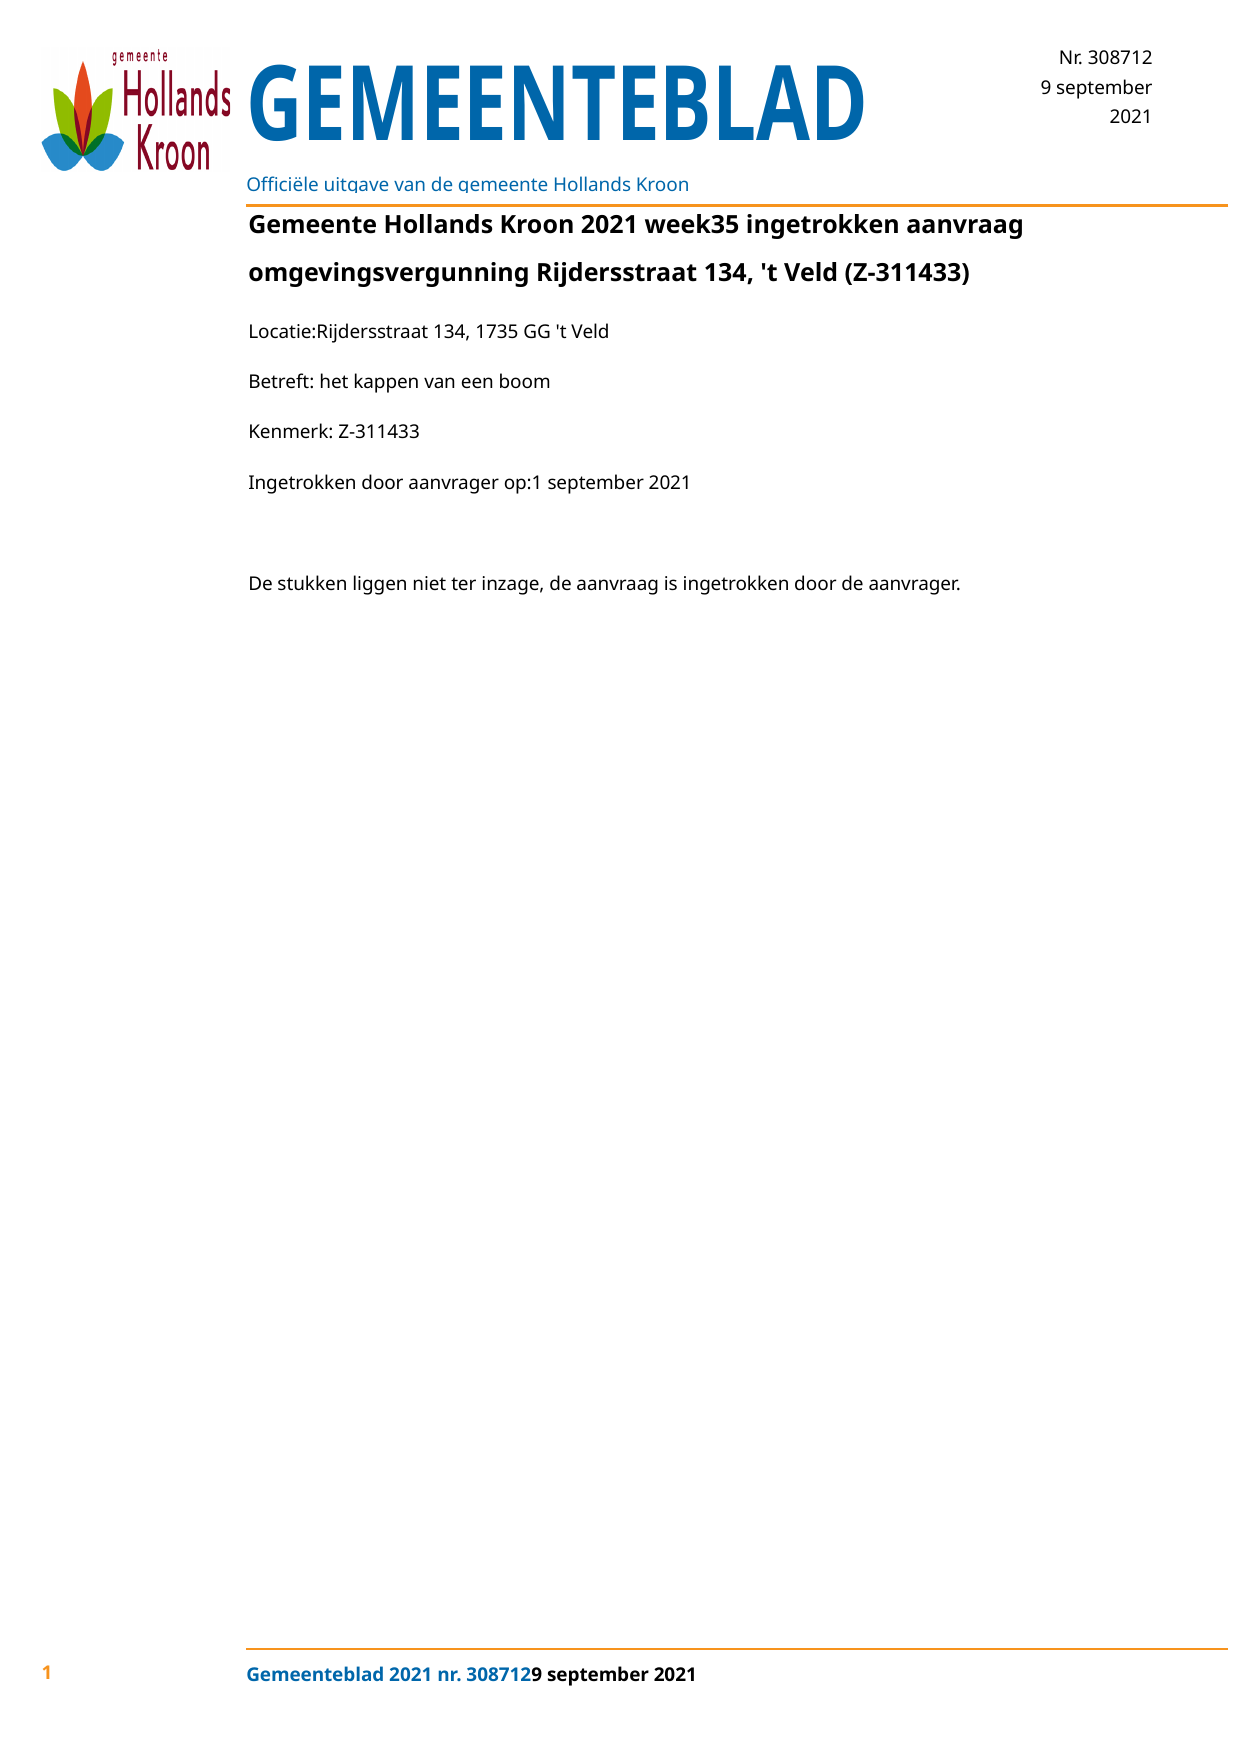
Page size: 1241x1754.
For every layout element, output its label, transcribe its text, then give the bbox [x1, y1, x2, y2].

text Ingetrokken door aanvrager op:1 september 2021 [248, 469, 1152, 495]
text De stukken liggen niet ter inzage, de aanvraag is ingetrokken door de aanvrager. [248, 570, 1152, 596]
text Kenmerk: Z-311433 [248, 419, 1152, 444]
text Betreft: het kappen van een boom [248, 368, 1152, 394]
picture [41, 47, 231, 172]
text Gemeente Hollands Kroon 2021 week35 ingetrokken aanvraag omgevingsvergunning Rijdersstraat 134, 't Veld (Z-311433) [248, 207, 1152, 288]
text Locatie:Rijdersstraat 134, 1735 GG 't Veld [248, 318, 1152, 344]
